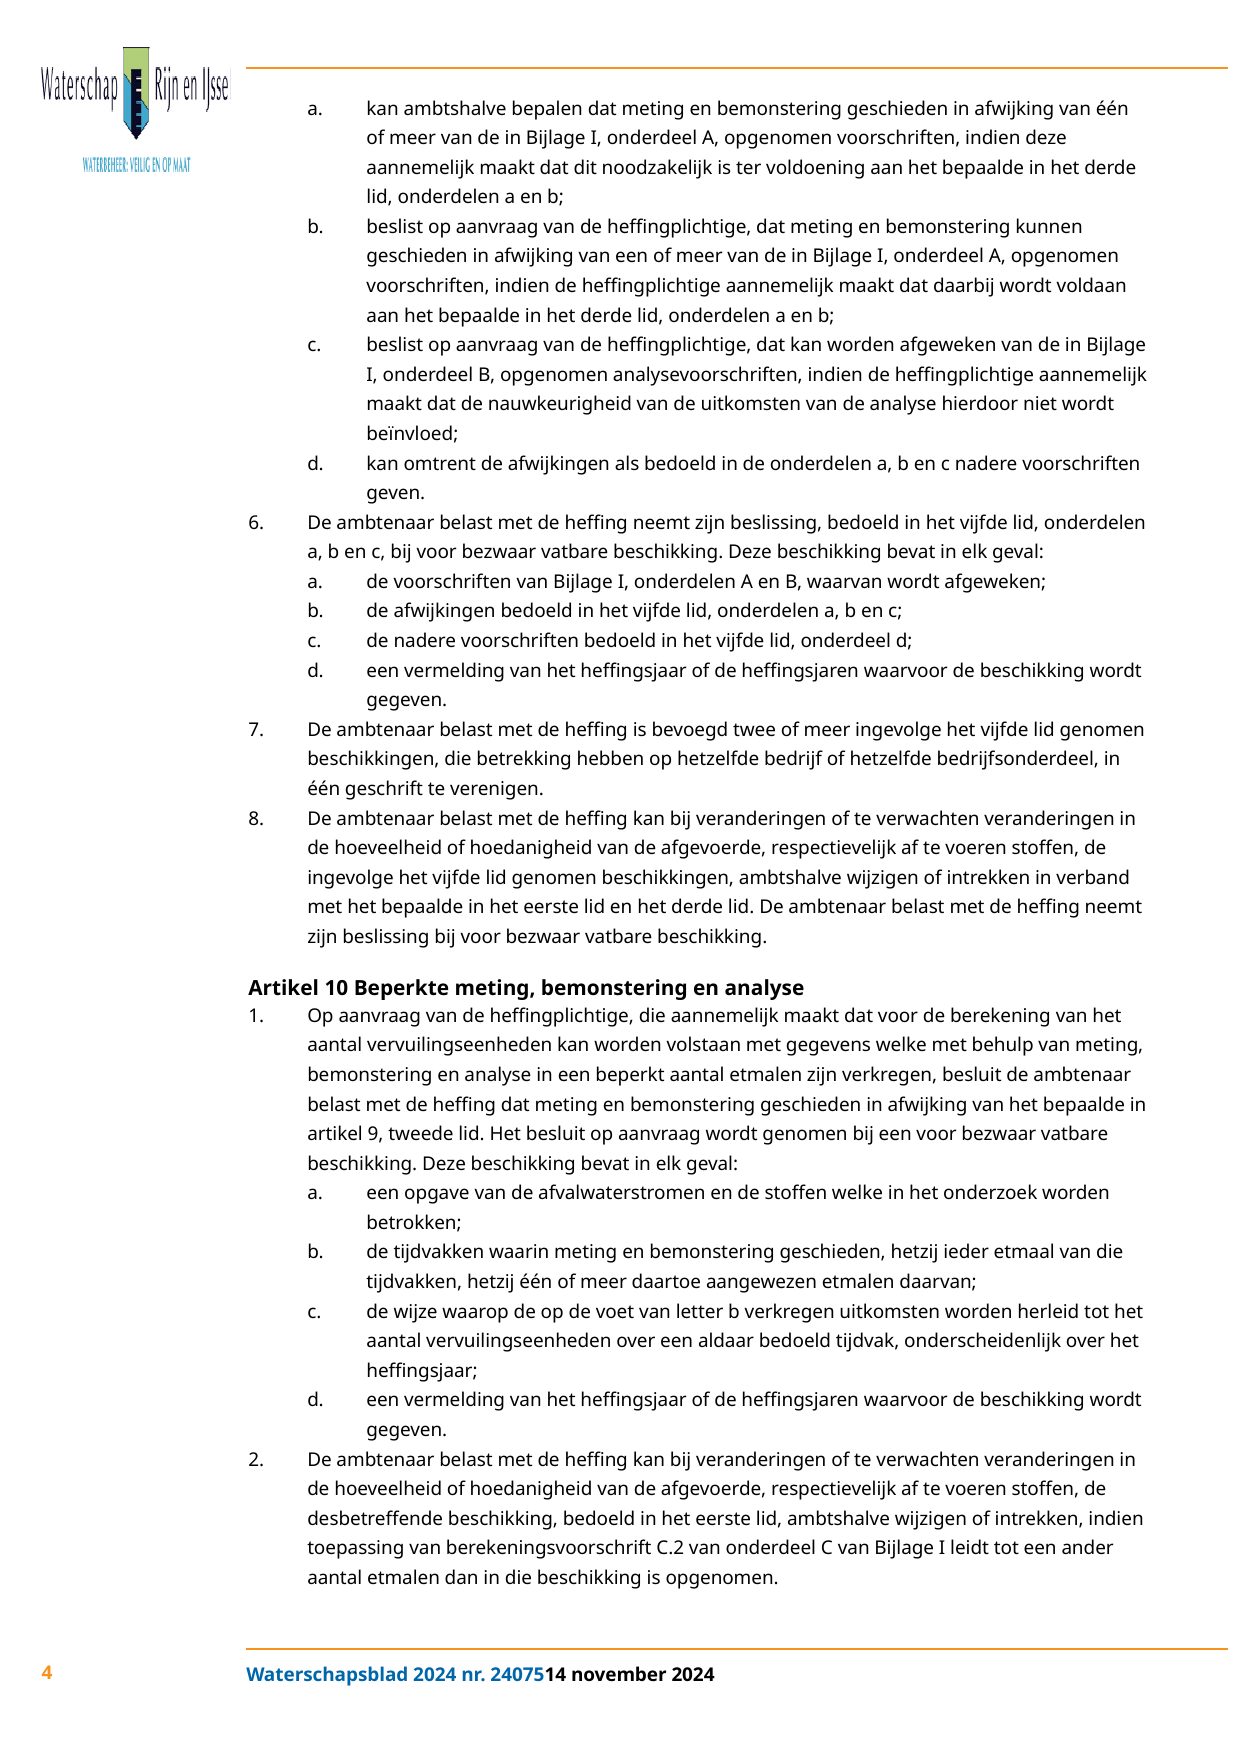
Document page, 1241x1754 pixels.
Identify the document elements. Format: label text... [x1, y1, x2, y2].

list de voorschriften van Bijlage I, onderdelen A en B, waarvan wordt afgeweken; [307, 568, 1152, 594]
list de tijdvakken waarin meting en bemonstering geschieden, hetzij ieder etmaal van die tijdvakken, hetzij één of meer daartoe aangewezen etmalen daarvan; [307, 1239, 1152, 1294]
list De ambtenaar belast met de heffing is bevoegd twee of meer ingevolge het vijfde lid genomen beschikkingen, die betrekking hebben op hetzelfde bedrijf of hetzelfde bedrijfsonderdeel, in één geschrift te verenigen. [248, 716, 1152, 801]
list de wijze waarop de op de voet van letter b verkregen uitkomsten worden herleid tot het aantal vervuilingseenheden over een aldaar bedoeld tijdvak, onderscheidenlijk over het heffingsjaar; [307, 1298, 1152, 1383]
text Artikel 10 Beperkte meting, bemonstering en analyse [248, 973, 1152, 1002]
list beslist op aanvraag van de heffingplichtige, dat meting en bemonstering kunnen geschieden in afwijking van een of meer van de in Bijlage I, onderdeel A, opgenomen voorschriften, indien de heffingplichtige aannemelijk maakt dat daarbij wordt voldaan aan het bepaalde in het derde lid, onderdelen a en b; [307, 213, 1152, 328]
list kan omtrent de afwijkingen als bedoeld in de onderdelen a, b en c nadere voorschriften geven. [307, 450, 1152, 505]
list de nadere voorschriften bedoeld in het vijfde lid, onderdeel d; [307, 627, 1152, 653]
list De ambtenaar belast met de heffing kan bij veranderingen of te verwachten veranderingen in de hoeveelheid of hoedanigheid van de afgevoerde, respectievelijk af te voeren stoffen, de ingevolge het vijfde lid genomen beschikkingen, ambtshalve wijzigen of intrekken in verband met het bepaalde in het eerste lid en het derde lid. De ambtenaar belast met de heffing neemt zijn beslissing bij voor bezwaar vatbare beschikking. [248, 805, 1152, 949]
list de afwijkingen bedoeld in het vijfde lid, onderdelen a, b en c; [307, 598, 1152, 623]
list kan ambtshalve bepalen dat meting en bemonstering geschieden in afwijking van één of meer van de in Bijlage I, onderdeel A, opgenomen voorschriften, indien deze aannemelijk maakt dat dit noodzakelijk is ter voldoening aan het bepaalde in het derde lid, onderdelen a en b; [307, 95, 1152, 209]
list De ambtenaar belast met de heffing kan bij veranderingen of te verwachten veranderingen in de hoeveelheid of hoedanigheid van de afgevoerde, respectievelijk af te voeren stoffen, de desbetreffende beschikking, bedoeld in het eerste lid, ambtshalve wijzigen of intrekken, indien toepassing van berekeningsvoorschrift C.2 van onderdeel C van Bijlage I leidt tot een ander aantal etmalen dan in die beschikking is opgenomen. [248, 1446, 1152, 1590]
list beslist op aanvraag van de heffingplichtige, dat kan worden afgeweken van de in Bijlage I, onderdeel B, opgenomen analysevoorschriften, indien de heffingplichtige aannemelijk maakt dat de nauwkeurigheid van de uitkomsten van de analyse hierdoor niet wordt beïnvloed; [307, 331, 1152, 446]
list een opgave van de afvalwaterstromen en de stoffen welke in het onderzoek worden betrokken; [307, 1179, 1152, 1235]
list een vermelding van het heffingsjaar of de heffingsjaren waarvoor de beschikking wordt gegeven. [307, 1387, 1152, 1442]
list een vermelding van het heffingsjaar of de heffingsjaren waarvoor de beschikking wordt gegeven. [307, 657, 1152, 712]
list Op aanvraag van de heffingplichtige, die aannemelijk maakt dat voor de berekening van het aantal vervuilingseenheden kan worden volstaan met gegevens welke met behulp van meting, bemonstering en analyse in een beperkt aantal etmalen zijn verkregen, besluit de ambtenaar belast met de heffing dat meting en bemonstering geschieden in afwijking van het bepaalde in artikel 9, tweede lid. Het besluit op aanvraag wordt genomen bij een voor bezwaar vatbare beschikking. Deze beschikking bevat in elk geval: [248, 1002, 1152, 1176]
picture [41, 47, 231, 172]
list De ambtenaar belast met de heffing neemt zijn beslissing, bedoeld in het vijfde lid, onderdelen a, b en c, bij voor bezwaar vatbare beschikking. Deze beschikking bevat in elk geval: [248, 509, 1152, 564]
